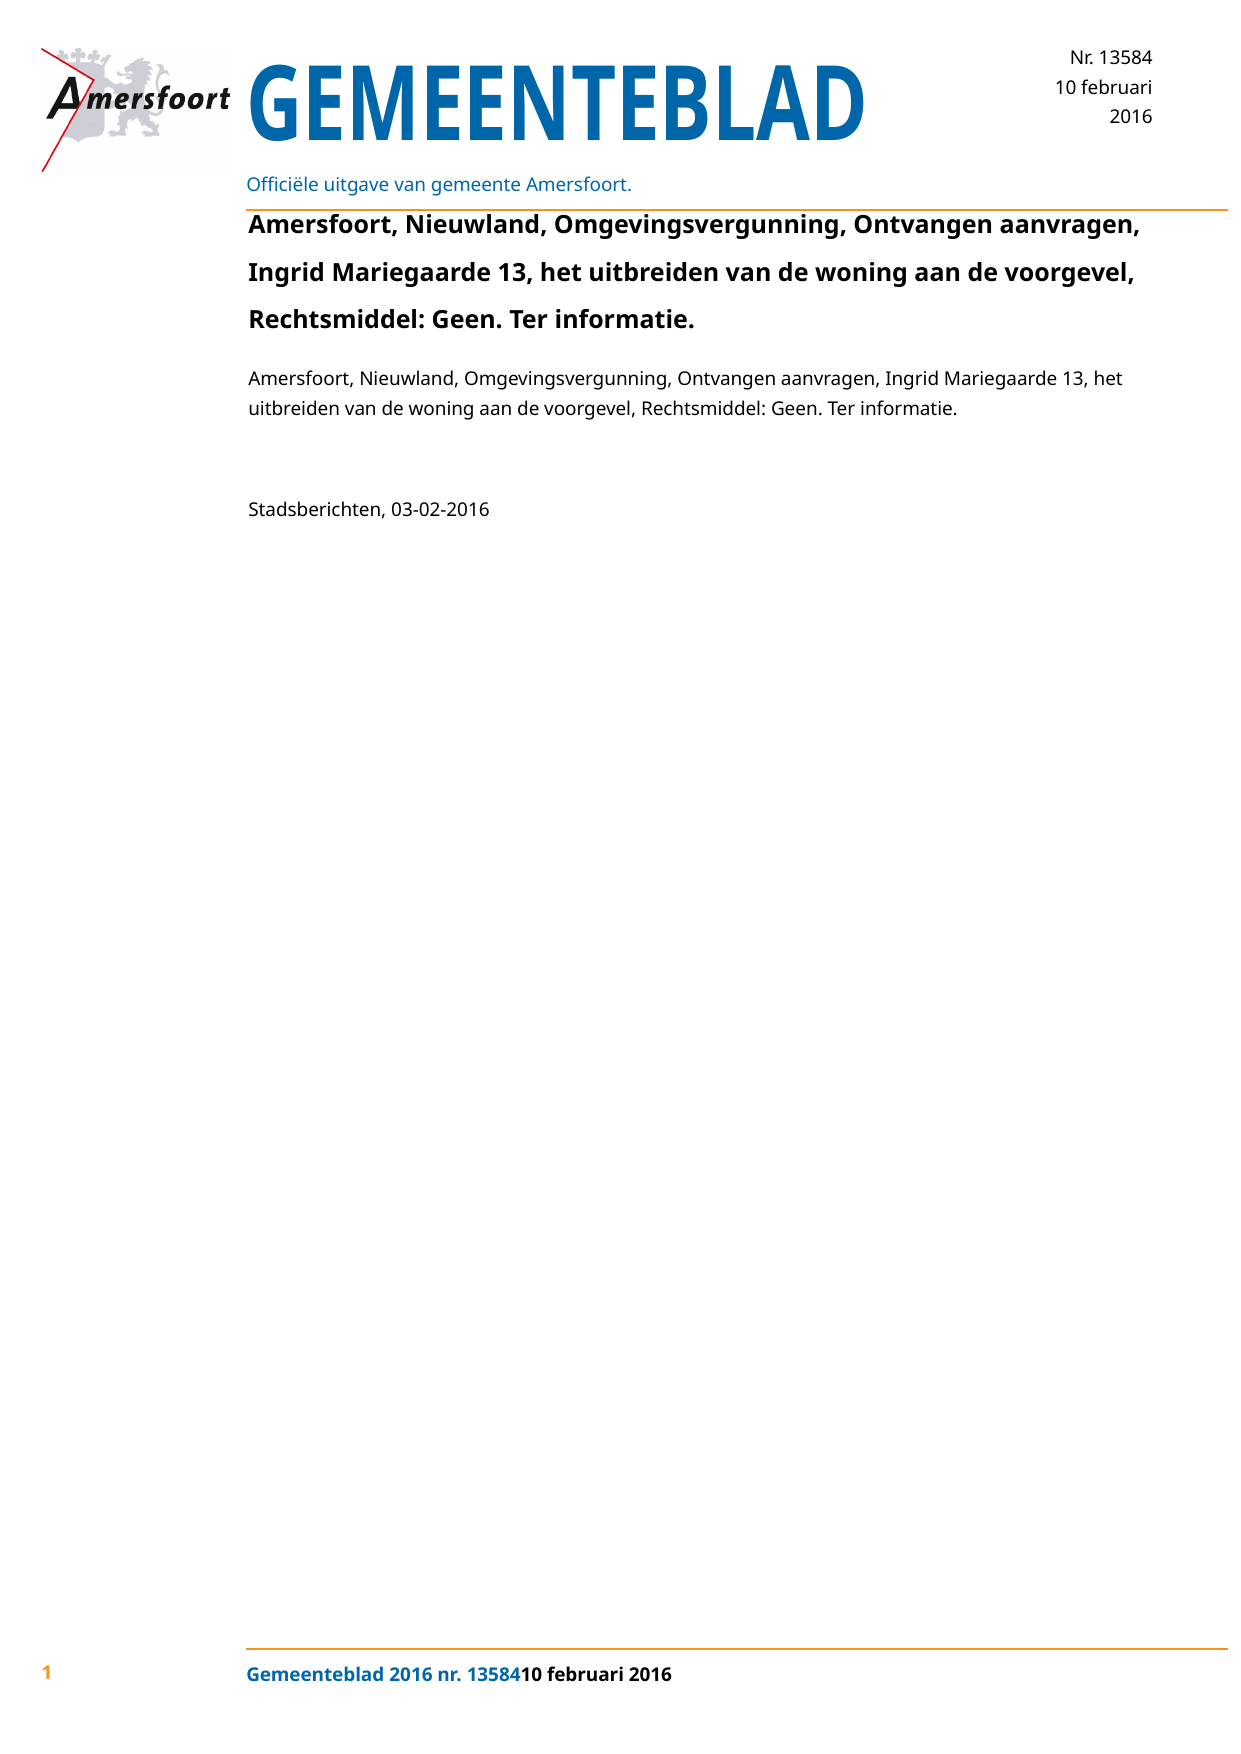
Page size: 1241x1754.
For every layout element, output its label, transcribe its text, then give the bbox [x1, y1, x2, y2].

picture [41, 47, 231, 172]
text Amersfoort, Nieuwland, Omgevingsvergunning, Ontvangen aanvragen, Ingrid Mariegaarde 13, het uitbreiden van de woning aan de voorgevel, Rechtsmiddel: Geen. Ter informatie. [248, 366, 1152, 421]
text Stadsberichten, 03-02-2016 [248, 496, 1152, 522]
text Amersfoort, Nieuwland, Omgevingsvergunning, Ontvangen aanvragen, Ingrid Mariegaarde 13, het uitbreiden van de woning aan de voorgevel, Rechtsmiddel: Geen. Ter informatie. [248, 211, 1152, 336]
